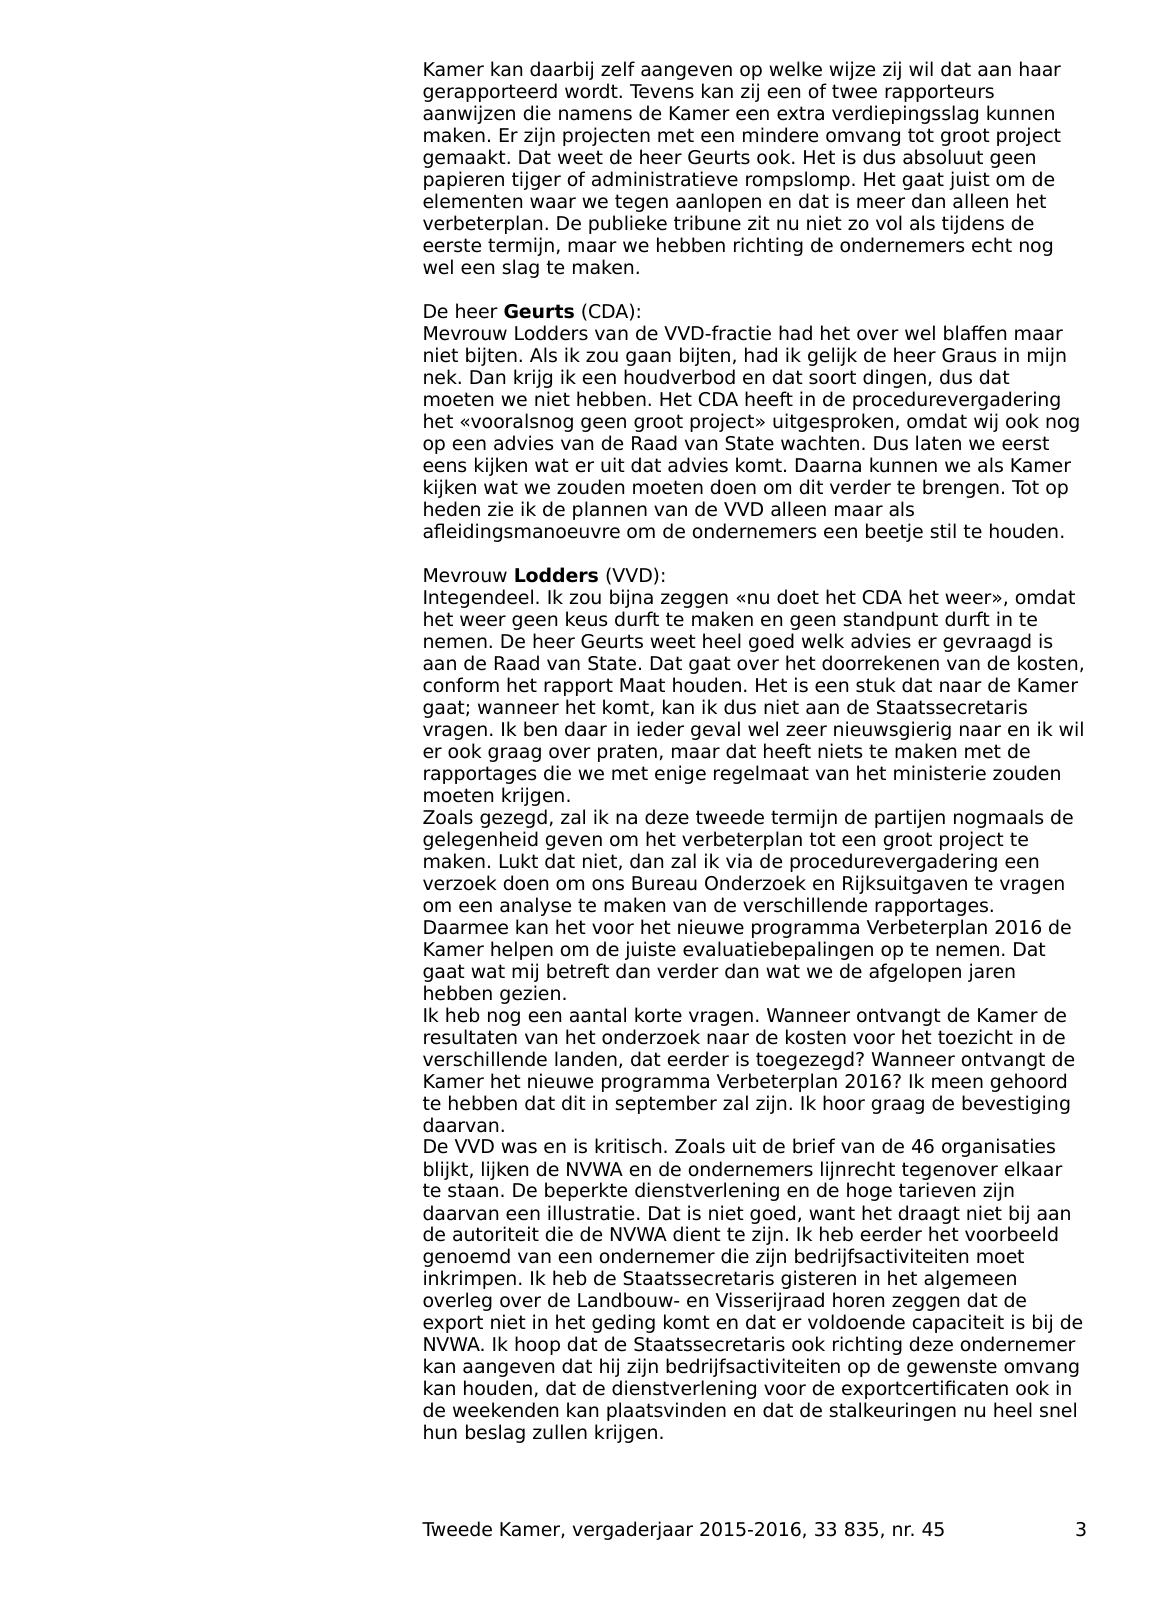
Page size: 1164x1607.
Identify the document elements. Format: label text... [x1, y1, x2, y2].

text De heer Geurts (CDA): [422, 301, 1087, 323]
text Mevrouw Lodders van de VVD-fractie had het over wel blaffen maar niet bijten. Als ik zou gaan bijten, had ik gelijk de heer Graus in mijn nek. Dan krijg ik een houdverbod en dat soort dingen, dus dat moeten we niet hebben. Het CDA heeft in de procedurevergadering het «vooralsnog geen groot project» uitgesproken, omdat wij ook nog op een advies van de Raad van State wachten. Dus laten we eerst eens kijken wat er uit dat advies komt. Daarna kunnen we als Kamer kijken wat we zouden moeten doen om dit verder te brengen. Tot op heden zie ik de plannen van de VVD alleen maar als afleidingsmanoeuvre om de ondernemers een beetje stil te houden. [422, 323, 1087, 543]
text Ik heb nog een aantal korte vragen. Wanneer ontvangt de Kamer de resultaten van het onderzoek naar de kosten voor het toezicht in de verschillende landen, dat eerder is toegezegd? Wanneer ontvangt de Kamer het nieuwe programma Verbeterplan 2016? Ik meen gehoord te hebben dat dit in september zal zijn. Ik hoor graag de bevestiging daarvan. [422, 1004, 1087, 1136]
text Zoals gezegd, zal ik na deze tweede termijn de partijen nogmaals de gelegenheid geven om het verbeterplan tot een groot project te maken. Lukt dat niet, dan zal ik via de procedurevergadering een verzoek doen om ons Bureau Onderzoek en Rijksuitgaven te vragen om een analyse te maken van de verschillende rapportages. Daarmee kan het voor het nieuwe programma Verbeterplan 2016 de Kamer helpen om de juiste evaluatiebepalingen op te nemen. Dat gaat wat mij betreft dan verder dan wat we de afgelopen jaren hebben gezien. [422, 807, 1087, 1004]
text Kamer kan daarbij zelf aangeven op welke wijze zij wil dat aan haar gerapporteerd wordt. Tevens kan zij een of twee rapporteurs aanwijzen die namens de Kamer een extra verdiepingsslag kunnen maken. Er zijn projecten met een mindere omvang tot groot project gemaakt. Dat weet de heer Geurts ook. Het is dus absoluut geen papieren tijger of administratieve rompslomp. Het gaat juist om de elementen waar we tegen aanlopen en dat is meer dan alleen het verbeterplan. De publieke tribune zit nu niet zo vol als tijdens de eerste termijn, maar we hebben richting de ondernemers echt nog wel een slag te maken. [422, 59, 1087, 279]
text De VVD was en is kritisch. Zoals uit de brief van de 46 organisaties blijkt, lijken de NVWA en de ondernemers lijnrecht tegenover elkaar te staan. De beperkte dienstverlening en de hoge tarieven zijn daarvan een illustratie. Dat is niet goed, want het draagt niet bij aan de autoriteit die de NVWA dient te zijn. Ik heb eerder het voorbeeld genoemd van een ondernemer die zijn bedrijfsactiviteiten moet inkrimpen. Ik heb de Staatssecretaris gisteren in het algemeen overleg over de Landbouw- en Visserijraad horen zeggen dat de export niet in het geding komt en dat er voldoende capaciteit is bij de NVWA. Ik hoop dat de Staatssecretaris ook richting deze ondernemer kan aangeven dat hij zijn bedrijfsactiviteiten op de gewenste omvang kan houden, dat de dienstverlening voor de exportcertificaten ook in de weekenden kan plaatsvinden en dat de stalkeuringen nu heel snel hun beslag zullen krijgen. [422, 1136, 1087, 1444]
text Integendeel. Ik zou bijna zeggen «nu doet het CDA het weer», omdat het weer geen keus durft te maken en geen standpunt durft in te nemen. De heer Geurts weet heel goed welk advies er gevraagd is aan de Raad van State. Dat gaat over het doorrekenen van de kosten, conform het rapport Maat houden. Het is een stuk dat naar de Kamer gaat; wanneer het komt, kan ik dus niet aan de Staatssecretaris vragen. Ik ben daar in ieder geval wel zeer nieuwsgierig naar en ik wil er ook graag over praten, maar dat heeft niets te maken met de rapportages die we met enige regelmaat van het ministerie zouden moeten krijgen. [422, 587, 1087, 807]
text Mevrouw Lodders (VVD): [422, 565, 1087, 587]
